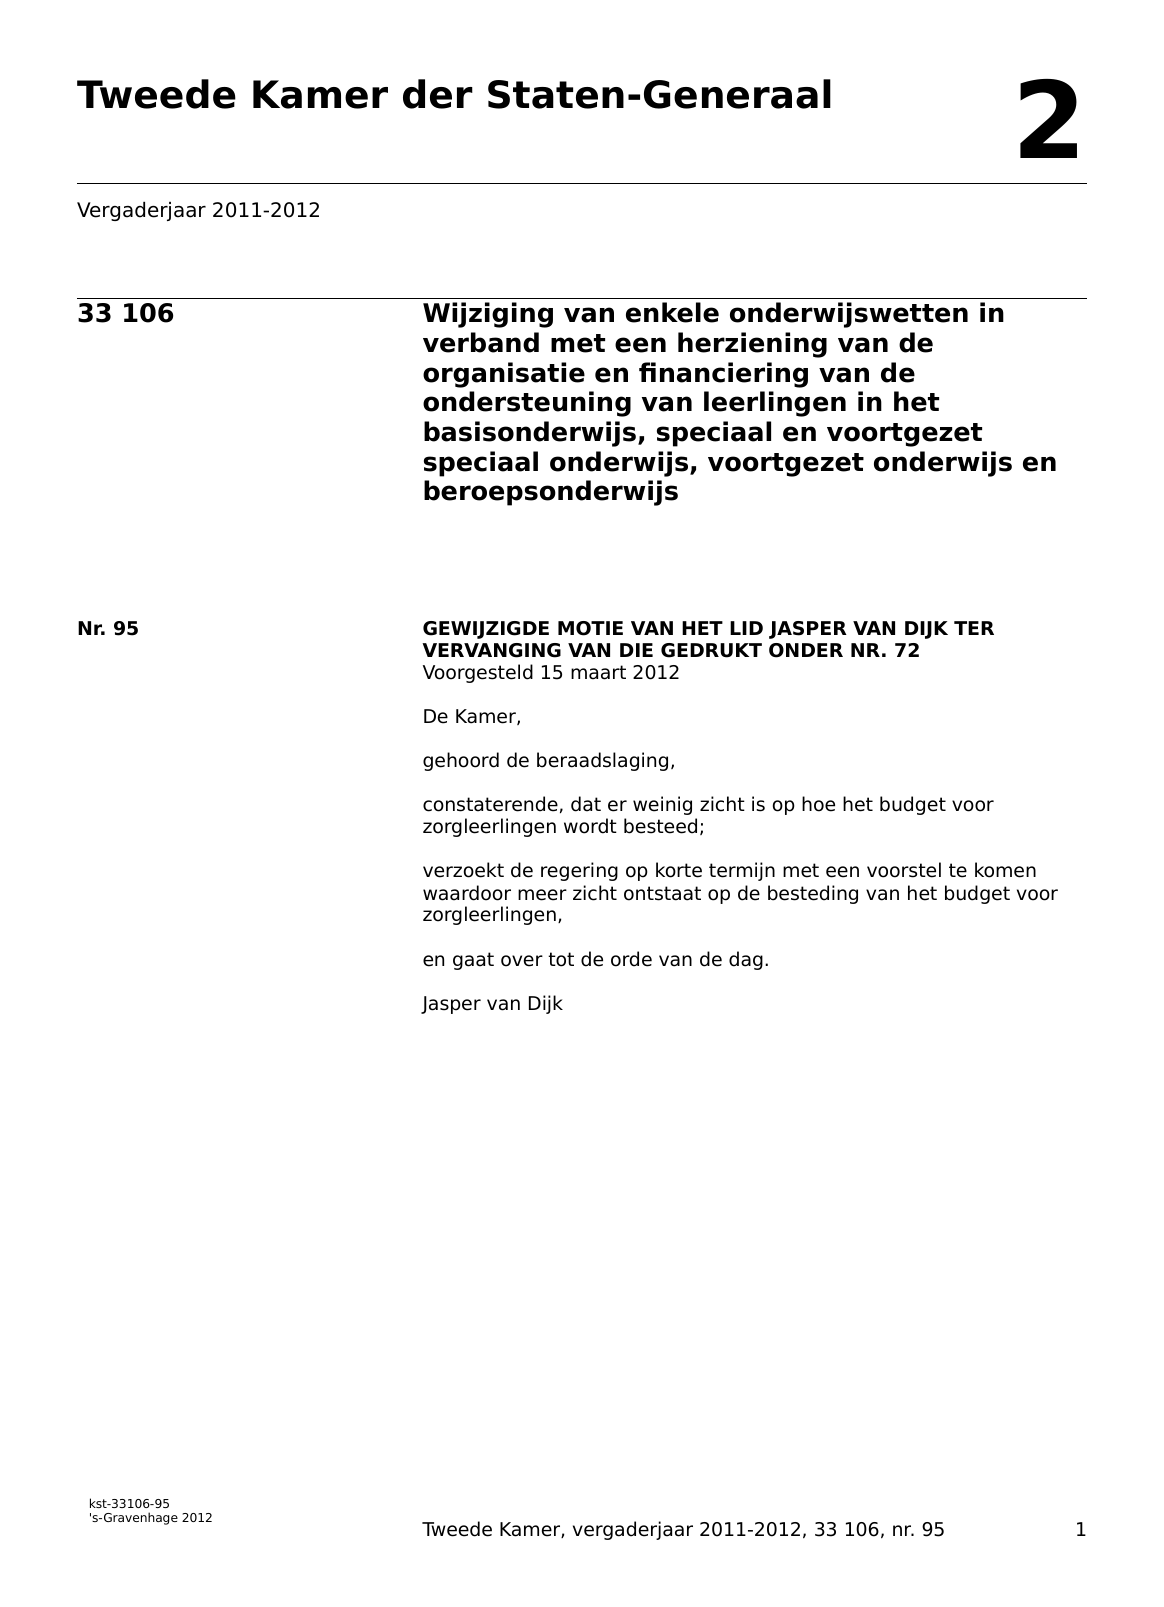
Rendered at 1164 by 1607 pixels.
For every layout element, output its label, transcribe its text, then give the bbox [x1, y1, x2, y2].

text verzoekt de regering op korte termijn met een voorstel te komen waardoor meer zicht ontstaat op de besteding van het budget voor zorgleerlingen, [422, 860, 1087, 926]
text en gaat over tot de orde van de dag. [422, 948, 1087, 971]
table_header 2 [886, 59, 1087, 183]
subtitle 33 106 Wijziging van enkele onderwijswetten in verband met een herziening van de organisatie en financiering van de ondersteuning van leerlingen in het basisonderwijs, speciaal en voortgezet speciaal onderwijs, voortgezet onderwijs en beroepsonderwijs [77, 299, 1087, 507]
text Jasper van Dijk [422, 993, 1087, 1015]
text De Kamer, [422, 706, 1087, 728]
text 's-Gravenhage 2012 [88, 1511, 323, 1525]
subtitle Nr. 95 GEWIJZIGDE MOTIE VAN HET LID JASPER VAN DIJK TER VERVANGING VAN DIE GEDRUKT ONDER NR. 72 [77, 618, 1087, 662]
text constaterende, dat er weinig zicht is op hoe het budget voor zorgleerlingen wordt besteed; [422, 794, 1087, 838]
text gehoord de beraadslaging, [422, 750, 1087, 772]
table_cell Vergaderjaar 2011-2012 [77, 184, 1087, 298]
text Voorgesteld 15 maart 2012 [422, 662, 1087, 684]
table_header Tweede Kamer der Staten-Generaal [77, 59, 886, 183]
text kst-33106-95 [88, 1497, 323, 1511]
